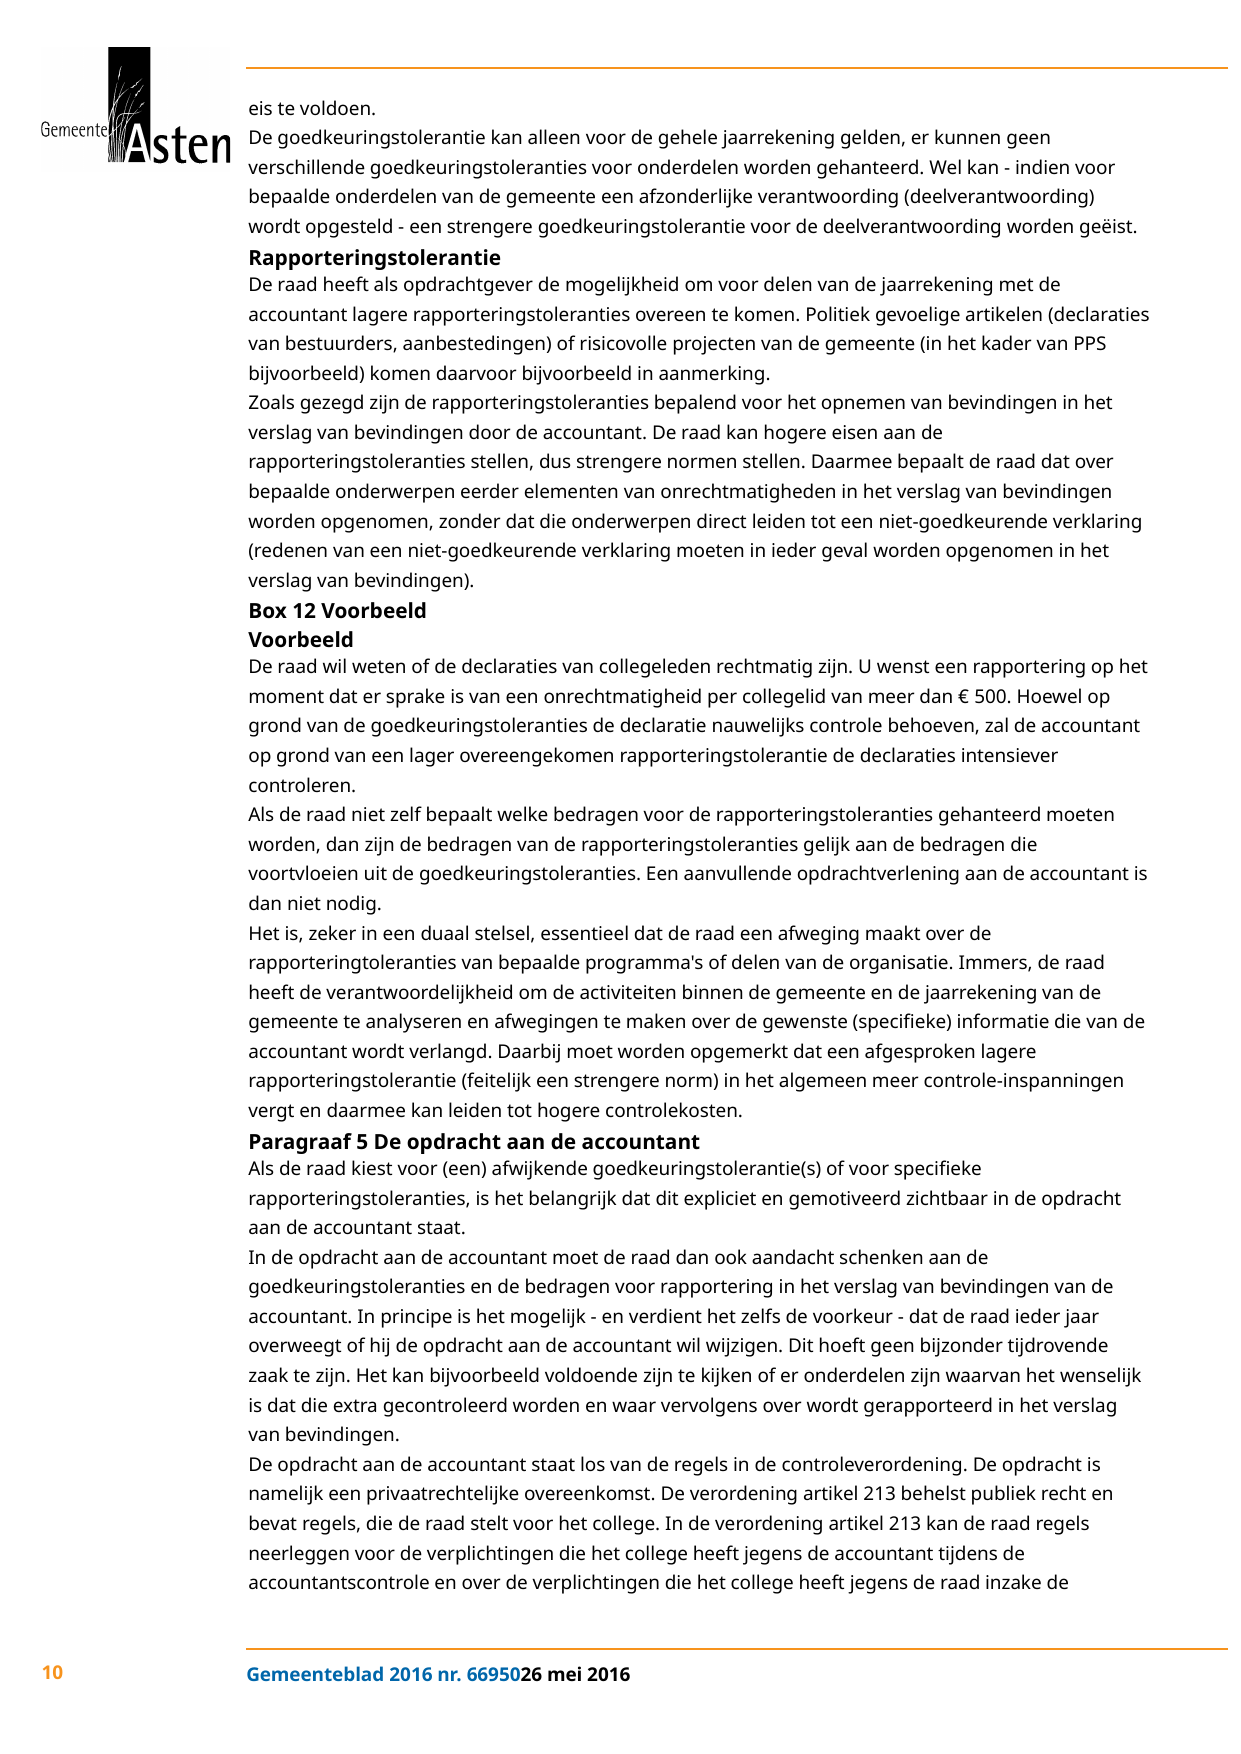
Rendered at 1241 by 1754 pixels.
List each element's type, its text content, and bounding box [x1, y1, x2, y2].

text De opdracht aan de accountant staat los van de regels in de controleverordening. De opdracht is namelijk een privaatrechtelijke overeenkomst. De verordening artikel 213 behelst publiek recht en bevat regels, die de raad stelt voor het college. In de verordening artikel 213 kan de raad regels neerleggen voor de verplichtingen die het college heeft jegens de accountant tijdens de accountantscontrole en over de verplichtingen die het college heeft jegens de raad inzake de [248, 1451, 1152, 1595]
text Het is, zeker in een duaal stelsel, essentieel dat de raad een afweging maakt over de rapporteringtoleranties van bepaalde programma's of delen van de organisatie. Immers, de raad heeft de verantwoordelijkheid om de activiteiten binnen de gemeente en de jaarrekening van de gemeente te analyseren en afwegingen te maken over de gewenste (specifieke) informatie die van de accountant wordt verlangd. Daarbij moet worden opgemerkt dat een afgesproken lagere rapporteringstolerantie (feitelijk een strengere norm) in het algemeen meer controle-inspanningen vergt en daarmee kan leiden tot hogere controlekosten. [248, 920, 1152, 1123]
text Als de raad kiest voor (een) afwijkende goedkeuringstolerantie(s) of voor specifieke rapporteringstoleranties, is het belangrijk dat dit expliciet en gemotiveerd zichtbaar in de opdracht aan de accountant staat. [248, 1155, 1152, 1240]
text Rapporteringstolerantie [248, 243, 1152, 271]
text Paragraaf 5 De opdracht aan de accountant [248, 1127, 1152, 1155]
text De raad heeft als opdrachtgever de mogelijkheid om voor delen van de jaarrekening met de accountant lagere rapporteringstoleranties overeen te komen. Politiek gevoelige artikelen (declaraties van bestuurders, aanbestedingen) of risicovolle projecten van de gemeente (in het kader van PPS bijvoorbeeld) komen daarvoor bijvoorbeeld in aanmerking. [248, 271, 1152, 386]
text Als de raad niet zelf bepaalt welke bedragen voor de rapporteringstoleranties gehanteerd moeten worden, dan zijn de bedragen van de rapporteringstoleranties gelijk aan de bedragen die voortvloeien uit de goedkeuringstoleranties. Een aanvullende opdrachtverlening aan de accountant is dan niet nodig. [248, 801, 1152, 916]
text eis te voldoen. [248, 95, 1152, 121]
text Box 12 Voorbeeld [248, 597, 1152, 625]
text De goedkeuringstolerantie kan alleen voor de gehele jaarrekening gelden, er kunnen geen verschillende goedkeuringstoleranties voor onderdelen worden gehanteerd. Wel kan - indien voor bepaalde onderdelen van de gemeente een afzonderlijke verantwoording (deelverantwoording) wordt opgesteld - een strengere goedkeuringstolerantie voor de deelverantwoording worden geëist. [248, 124, 1152, 239]
text Zoals gezegd zijn de rapporteringstoleranties bepalend voor het opnemen van bevindingen in het verslag van bevindingen door de accountant. De raad kan hogere eisen aan de rapporteringstoleranties stellen, dus strengere normen stellen. Daarmee bepaalt de raad dat over bepaalde onderwerpen eerder elementen van onrechtmatigheden in het verslag van bevindingen worden opgenomen, zonder dat die onderwerpen direct leiden tot een niet-goedkeurende verklaring (redenen van een niet-goedkeurende verklaring moeten in ieder geval worden opgenomen in het verslag van bevindingen). [248, 389, 1152, 593]
text Voorbeeld [248, 625, 1152, 653]
picture [41, 47, 231, 172]
text In de opdracht aan de accountant moet de raad dan ook aandacht schenken aan de goedkeuringstoleranties en de bedragen voor rapportering in het verslag van bevindingen van de accountant. In principe is het mogelijk - en verdient het zelfs de voorkeur - dat de raad ieder jaar overweegt of hij de opdracht aan de accountant wil wijzigen. Dit hoeft geen bijzonder tijdrovende zaak te zijn. Het kan bijvoorbeeld voldoende zijn te kijken of er onderdelen zijn waarvan het wenselijk is dat die extra gecontroleerd worden en waar vervolgens over wordt gerapporteerd in het verslag van bevindingen. [248, 1244, 1152, 1447]
text De raad wil weten of de declaraties van collegeleden rechtmatig zijn. U wenst een rapportering op het moment dat er sprake is van een onrechtmatigheid per collegelid van meer dan € 500. Hoewel op grond van de goedkeuringstoleranties de declaratie nauwelijks controle behoeven, zal de accountant op grond van een lager overeengekomen rapporteringstolerantie de declaraties intensiever controleren. [248, 653, 1152, 797]
